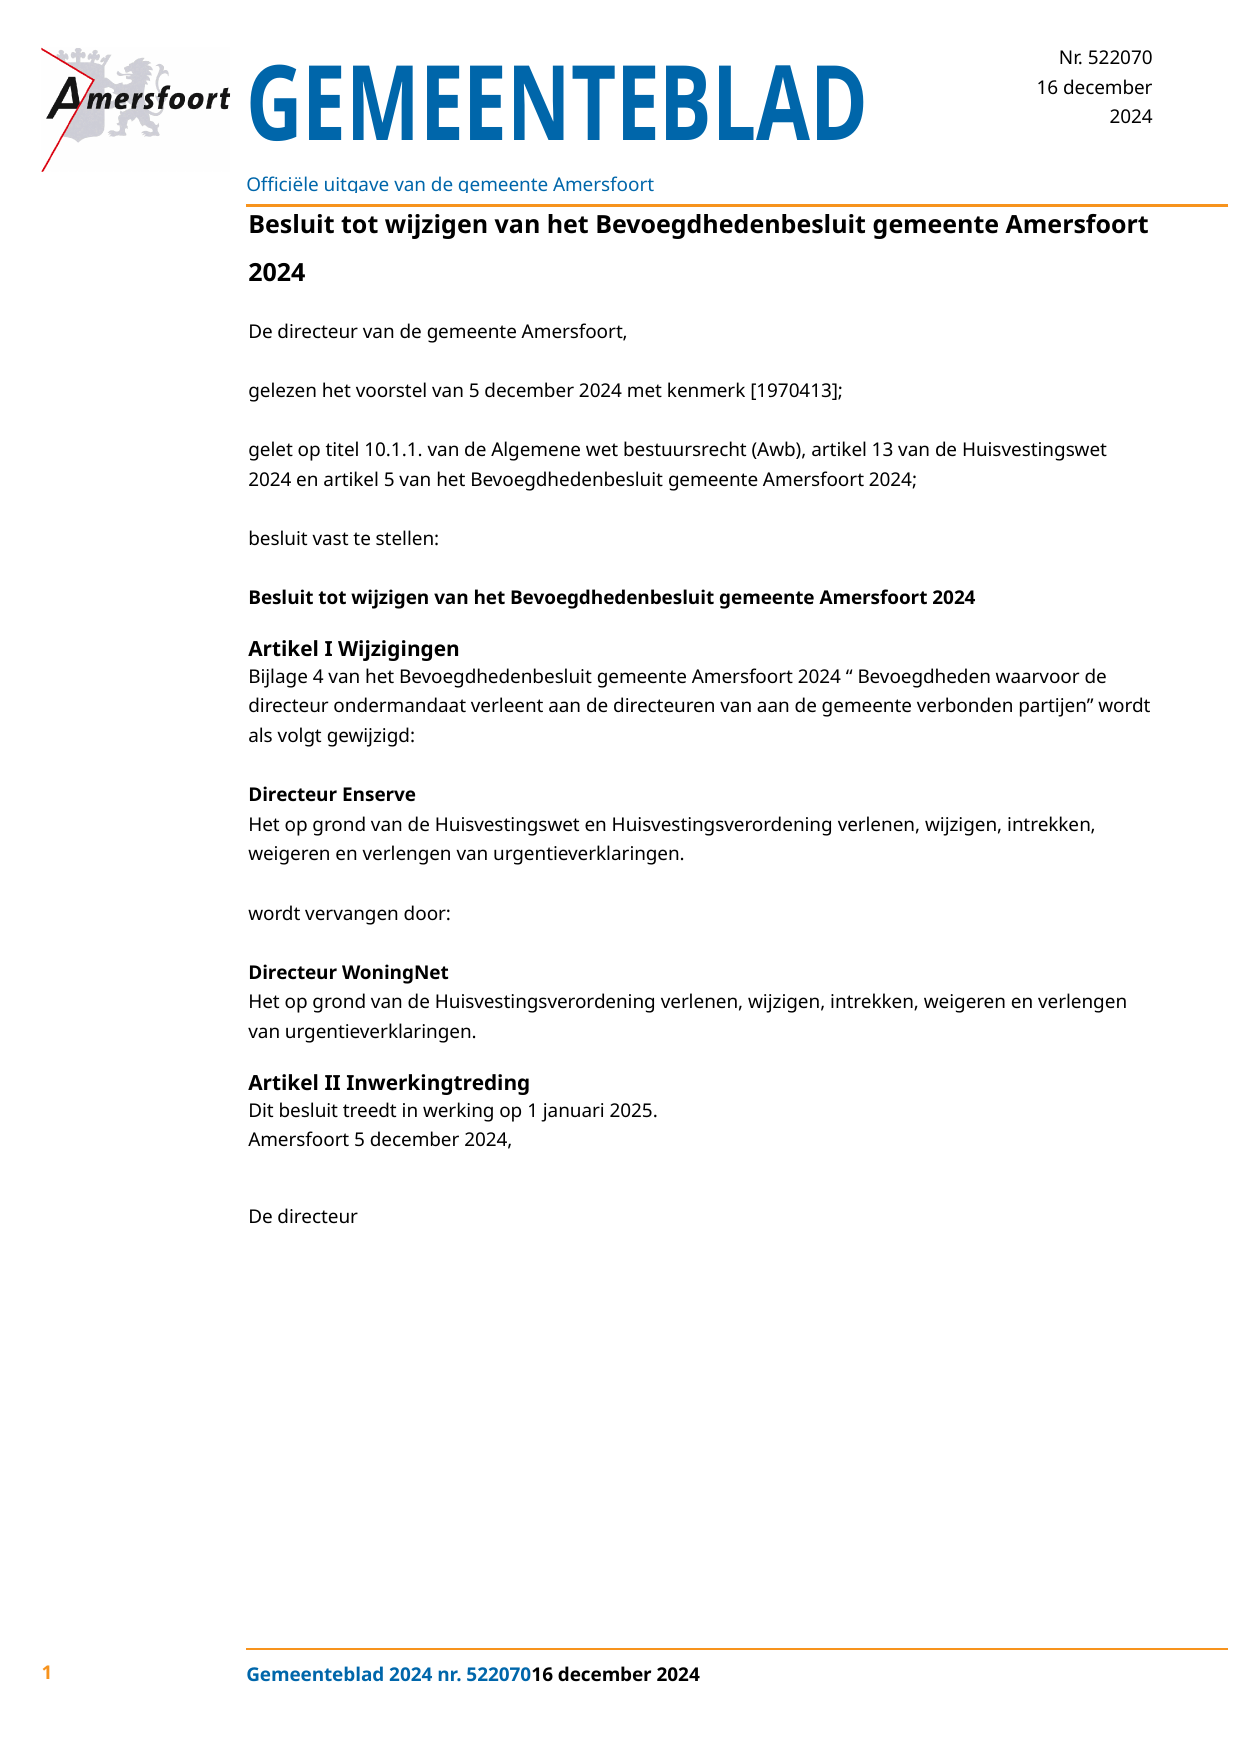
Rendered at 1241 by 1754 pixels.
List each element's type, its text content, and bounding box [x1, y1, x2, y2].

text Artikel II Inwerkingtreding [248, 1068, 1152, 1097]
text Directeur WoningNet [248, 959, 1152, 984]
text Artikel I Wijzigingen [248, 634, 1152, 663]
text De directeur van de gemeente Amersfoort, [248, 318, 1152, 344]
text Dit besluit treedt in werking op 1 januari 2025. [248, 1097, 1152, 1123]
text Het op grond van de Huisvestingsverordening verlenen, wijzigen, intrekken, weigeren en verlengen van urgentieverklaringen. [248, 988, 1152, 1044]
text gelezen het voorstel van 5 december 2024 met kenmerk [1970413]; [248, 377, 1152, 403]
text Bijlage 4 van het Bevoegdhedenbesluit gemeente Amersfoort 2024 “ Bevoegdheden waarvoor de directeur ondermandaat verleent aan de directeuren van aan de gemeente verbonden partijen” wordt als volgt gewijzigd: [248, 663, 1152, 748]
text Het op grond van de Huisvestingswet en Huisvestingsverordening verlenen, wijzigen, intrekken, weigeren en verlengen van urgentieverklaringen. [248, 811, 1152, 866]
text Directeur Enserve [248, 781, 1152, 807]
picture [41, 47, 231, 172]
text besluit vast te stellen: [248, 525, 1152, 551]
text De directeur [248, 1204, 1152, 1229]
text gelet op titel 10.1.1. van de Algemene wet bestuursrecht (Awb), artikel 13 van de Huisvestingswet 2024 en artikel 5 van het Bevoegdhedenbesluit gemeente Amersfoort 2024; [248, 436, 1152, 492]
text Besluit tot wijzigen van het Bevoegdhedenbesluit gemeente Amersfoort 2024 [248, 584, 1152, 610]
text Amersfoort 5 december 2024, [248, 1126, 1152, 1152]
text Besluit tot wijzigen van het Bevoegdhedenbesluit gemeente Amersfoort 2024 [248, 207, 1152, 288]
text wordt vervangen door: [248, 900, 1152, 925]
